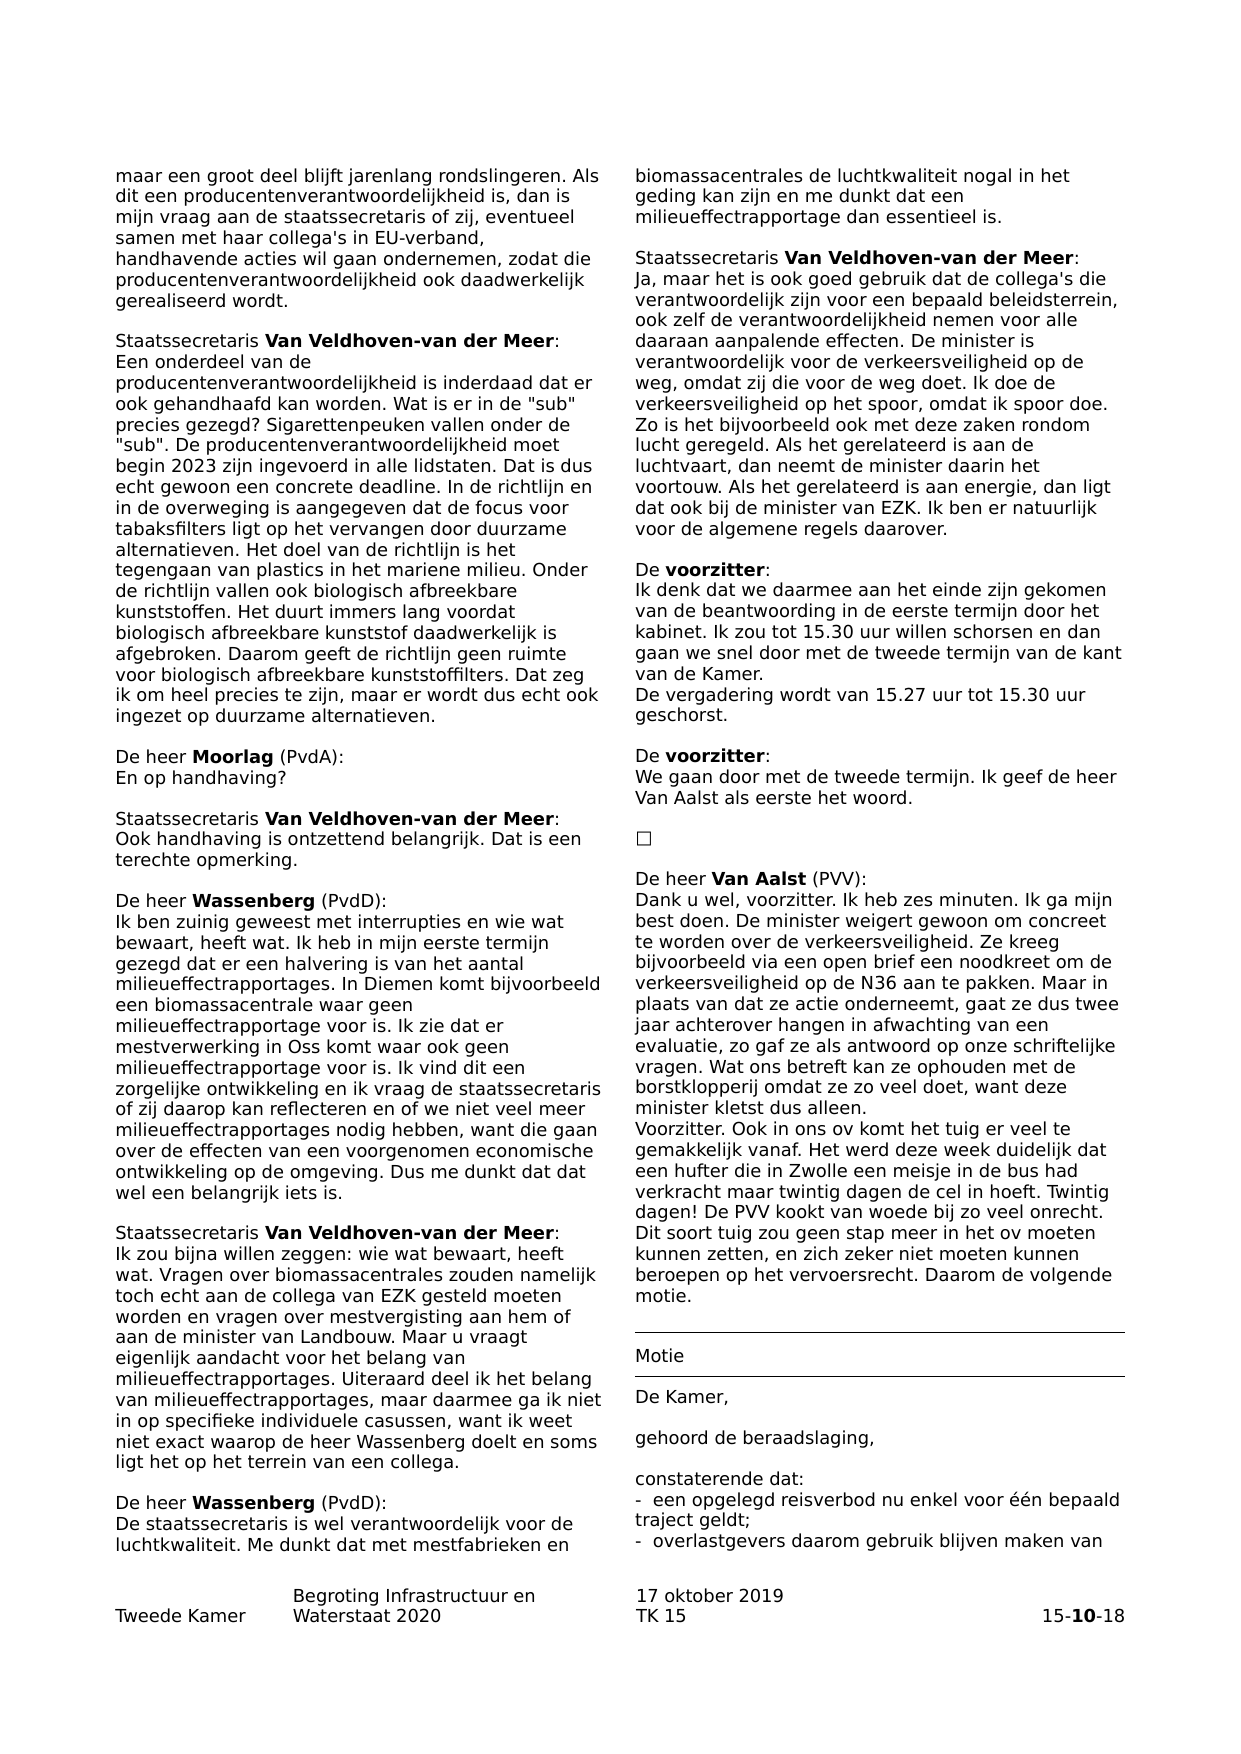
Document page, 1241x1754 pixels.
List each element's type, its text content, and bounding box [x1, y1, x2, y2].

text Staatssecretaris Van Veldhoven-van der Meer: [115, 331, 605, 352]
text constaterende dat: [635, 1468, 1125, 1489]
text De heer Moorlag (PvdA): [115, 747, 605, 768]
text De voorzitter: [635, 746, 1125, 767]
text Een onderdeel van de producentenverantwoordelijkheid is inderdaad dat er ook gehandhaafd kan worden. Wat is er in de "sub" precies gezegd? Sigarettenpeuken vallen onder de "sub". De producentenverantwoordelijkheid moet begin 2023 zijn ingevoerd in alle lidstaten. Dat is dus echt gewoon een concrete deadline. In de richtlijn en in de overweging is aangegeven dat de focus voor tabaksfilters ligt op het vervangen door duurzame alternatieven. Het doel van de richtlijn is het tegengaan van plastics in het mariene milieu. Onder de richtlijn vallen ook biologisch afbreekbare kunststoffen. Het duurt immers lang voordat biologisch afbreekbare kunststof daadwerkelijk is afgebroken. Daarom geeft de richtlijn geen ruimte voor biologisch afbreekbare kunststoffilters. Dat zeg ik om heel precies te zijn, maar er wordt dus echt ook ingezet op duurzame alternatieven. [115, 352, 605, 727]
text Ook handhaving is ontzettend belangrijk. Dat is een terechte opmerking. [115, 829, 605, 871]
text De Kamer, [635, 1387, 1125, 1408]
text biomassacentrales de luchtkwaliteit nogal in het geding kan zijn en me dunkt dat een milieueffectrapportage dan essentieel is. [635, 165, 1125, 228]
text maar een groot deel blijft jarenlang rondslingeren. Als dit een producentenverantwoordelijkheid is, dan is mijn vraag aan de staatssecretaris of zij, eventueel samen met haar collega's in EU-verband, handhavende acties wil gaan ondernemen, zodat die producentenverantwoordelijkheid ook daadwerkelijk gerealiseerd wordt. [115, 165, 605, 311]
text We gaan door met de tweede termijn. Ik geef de heer Van Aalst als eerste het woord. [635, 767, 1125, 808]
text Ik zou bijna willen zeggen: wie wat bewaart, heeft wat. Vragen over biomassacentrales zouden namelijk toch echt aan de collega van EZK gesteld moeten worden en vragen over mestvergisting aan hem of aan de minister van Landbouw. Maar u vraagt eigenlijk aandacht voor het belang van milieueffectrapportages. Uiteraard deel ik het belang van milieueffectrapportages, maar daarmee ga ik niet in op specifieke individuele casussen, want ik weet niet exact waarop de heer Wassenberg doelt en soms ligt het op het terrein van een collega. [115, 1244, 605, 1473]
text Ja, maar het is ook goed gebruik dat de collega's die verantwoordelijk zijn voor een bepaald beleidsterrein, ook zelf de verantwoordelijkheid nemen voor alle daaraan aanpalende effecten. De minister is verantwoordelijk voor de verkeersveiligheid op de weg, omdat zij die voor de weg doet. Ik doe de verkeersveiligheid op het spoor, omdat ik spoor doe. Zo is het bijvoorbeeld ook met deze zaken rondom lucht geregeld. Als het gerelateerd is aan de luchtvaart, dan neemt de minister daarin het voortouw. Als het gerelateerd is aan energie, dan ligt dat ook bij de minister van EZK. Ik ben er natuurlijk voor de algemene regels daarover. [635, 268, 1125, 539]
text De heer Wassenberg (PvdD): [115, 891, 605, 912]
text Staatssecretaris Van Veldhoven-van der Meer: [635, 248, 1125, 268]
text gehoord de beraadslaging, [635, 1428, 1125, 1448]
text De staatssecretaris is wel verantwoordelijk voor de luchtkwaliteit. Me dunkt dat met mestfabrieken en [115, 1514, 605, 1556]
text En op handhaving? [115, 768, 605, 788]
text De voorzitter: [635, 559, 1125, 580]
list overlastgevers daarom gebruik blijven maken van [635, 1531, 1125, 1552]
text Staatssecretaris Van Veldhoven-van der Meer: [115, 1223, 605, 1244]
text Voorzitter. Ook in ons ov komt het tuig er veel te gemakkelijk vanaf. Het werd deze week duidelijk dat een hufter die in Zwolle een meisje in de bus had verkracht maar twintig dagen de cel in hoeft. Twintig dagen! De PVV kookt van woede bij zo veel onrecht. Dit soort tuig zou geen stap meer in het ov moeten kunnen zetten, en zich zeker niet moeten kunnen beroepen op het vervoersrecht. Daarom de volgende motie. [635, 1119, 1125, 1306]
text De heer Wassenberg (PvdD): [115, 1493, 605, 1514]
list een opgelegd reisverbod nu enkel voor één bepaald traject geldt; [635, 1489, 1125, 1531]
text Dank u wel, voorzitter. Ik heb zes minuten. Ik ga mijn best doen. De minister weigert gewoon om concreet te worden over de verkeersveiligheid. Ze kreeg bijvoorbeeld via een open brief een noodkreet om de verkeersveiligheid op de N36 aan te pakken. Maar in plaats van dat ze actie onderneemt, gaat ze dus twee jaar achterover hangen in afwachting van een evaluatie, zo gaf ze als antwoord op onze schriftelijke vragen. Wat ons betreft kan ze ophouden met de borstklopperij omdat ze zo veel doet, want deze minister kletst dus alleen. [635, 890, 1125, 1119]
text Motie [635, 1346, 1125, 1367]
text Ik denk dat we daarmee aan het einde zijn gekomen van de beantwoording in de eerste termijn door het kabinet. Ik zou tot 15.30 uur willen schorsen en dan gaan we snel door met de tweede termijn van de kant van de Kamer. [635, 580, 1125, 684]
text De vergadering wordt van 15.27 uur tot 15.30 uur geschorst. [635, 684, 1125, 726]
text ⬜ [635, 828, 1125, 849]
text De heer Van Aalst (PVV): [635, 869, 1125, 890]
text Ik ben zuinig geweest met interrupties en wie wat bewaart, heeft wat. Ik heb in mijn eerste termijn gezegd dat er een halvering is van het aantal milieueffectrapportages. In Diemen komt bijvoorbeeld een biomassacentrale waar geen milieueffectrapportage voor is. Ik zie dat er mestverwerking in Oss komt waar ook geen milieueffectrapportage voor is. Ik vind dit een zorgelijke ontwikkeling en ik vraag de staatssecretaris of zij daarop kan reflecteren en of we niet veel meer milieueffectrapportages nodig hebben, want die gaan over de effecten van een voorgenomen economische ontwikkeling op de omgeving. Dus me dunkt dat dat wel een belangrijk iets is. [115, 912, 605, 1203]
text Staatssecretaris Van Veldhoven-van der Meer: [115, 808, 605, 829]
